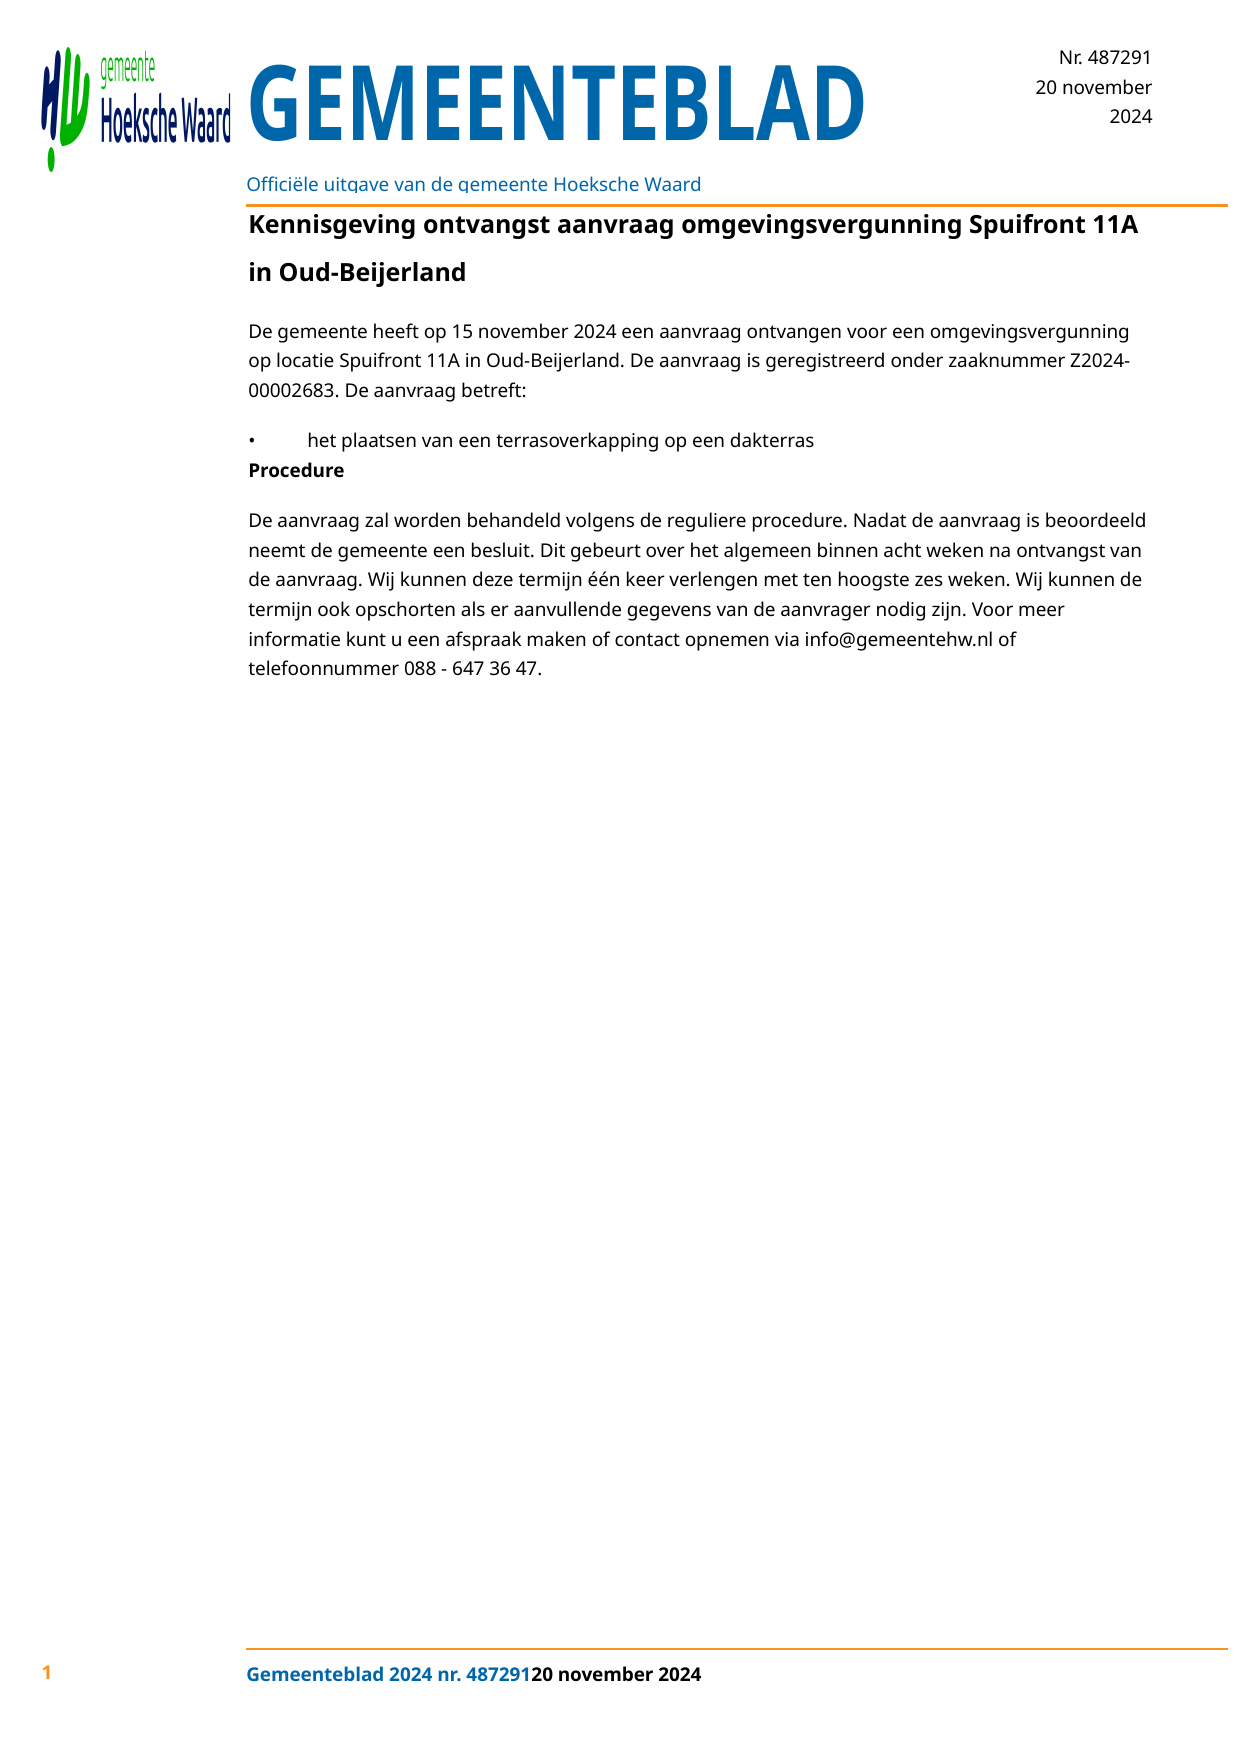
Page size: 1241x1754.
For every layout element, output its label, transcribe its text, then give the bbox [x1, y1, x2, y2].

text Kennisgeving ontvangst aanvraag omgevingsvergunning Spuifront 11A in Oud-Beijerland [248, 207, 1152, 288]
text De aanvraag zal worden behandeld volgens de reguliere procedure. Nadat de aanvraag is beoordeeld neemt de gemeente een besluit. Dit gebeurt over het algemeen binnen acht weken na ontvangst van de aanvraag. Wij kunnen deze termijn één keer verlengen met ten hoogste zes weken. Wij kunnen de termijn ook opschorten als er aanvullende gegevens van de aanvrager nodig zijn. Voor meer informatie kunt u een afspraak maken of contact opnemen via info@gemeentehw.nl of telefoonnummer 088 - 647 36 47. [248, 507, 1152, 681]
list het plaatsen van een terrasoverkapping op een dakterras [248, 427, 1152, 453]
text Procedure [248, 457, 1152, 483]
picture [41, 47, 231, 172]
text De gemeente heeft op 15 november 2024 een aanvraag ontvangen voor een omgevingsvergunning op locatie Spuifront 11A in Oud-Beijerland. De aanvraag is geregistreerd onder zaaknummer Z2024-00002683. De aanvraag betreft: [248, 318, 1152, 403]
